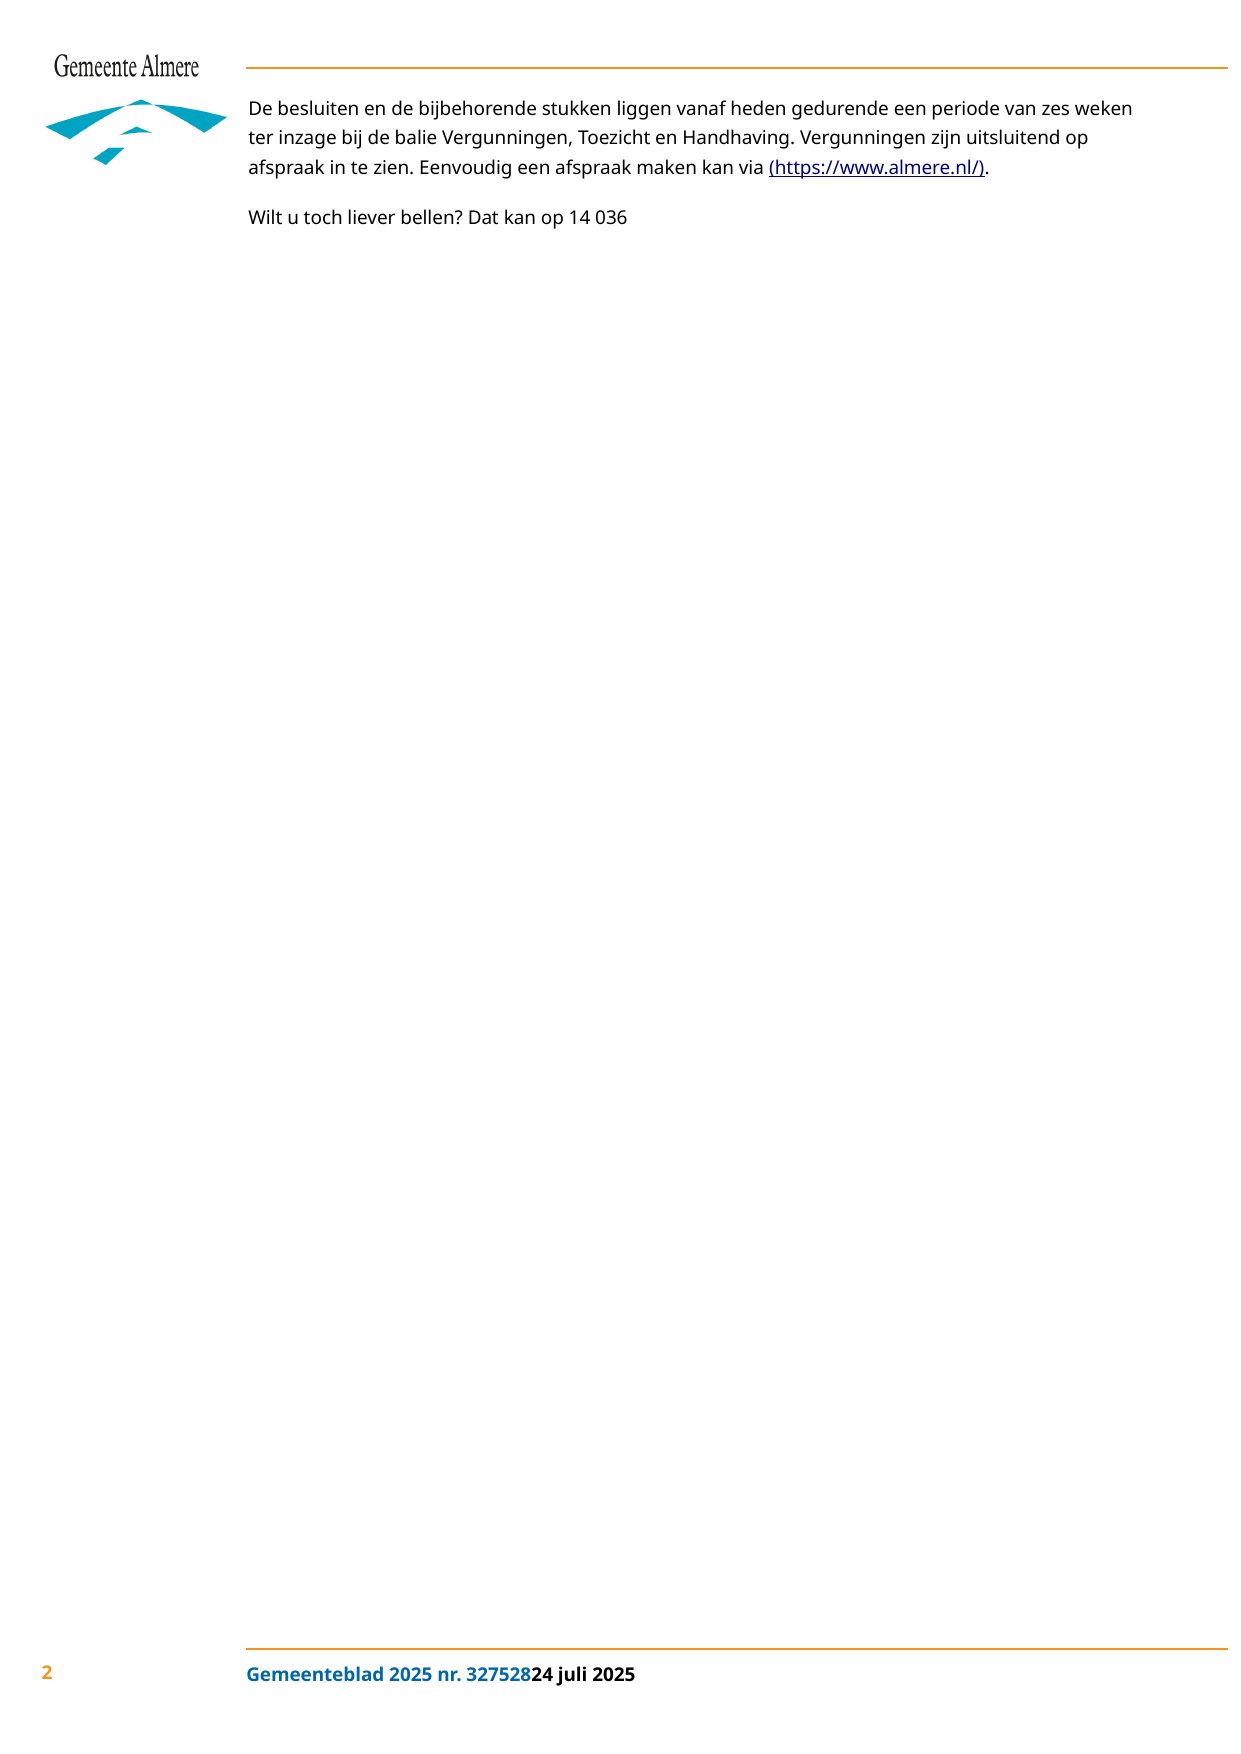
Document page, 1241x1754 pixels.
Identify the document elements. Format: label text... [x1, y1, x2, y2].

picture [41, 47, 231, 172]
text Wilt u toch liever bellen? Dat kan op 14 036 [248, 204, 1152, 230]
text De besluiten en de bijbehorende stukken liggen vanaf heden gedurende een periode van zes weken ter inzage bij de balie Vergunningen, Toezicht en Handhaving. Vergunningen zijn uitsluitend op afspraak in te zien. Eenvoudig een afspraak maken kan via (https://www.almere.nl/). [248, 95, 1152, 180]
